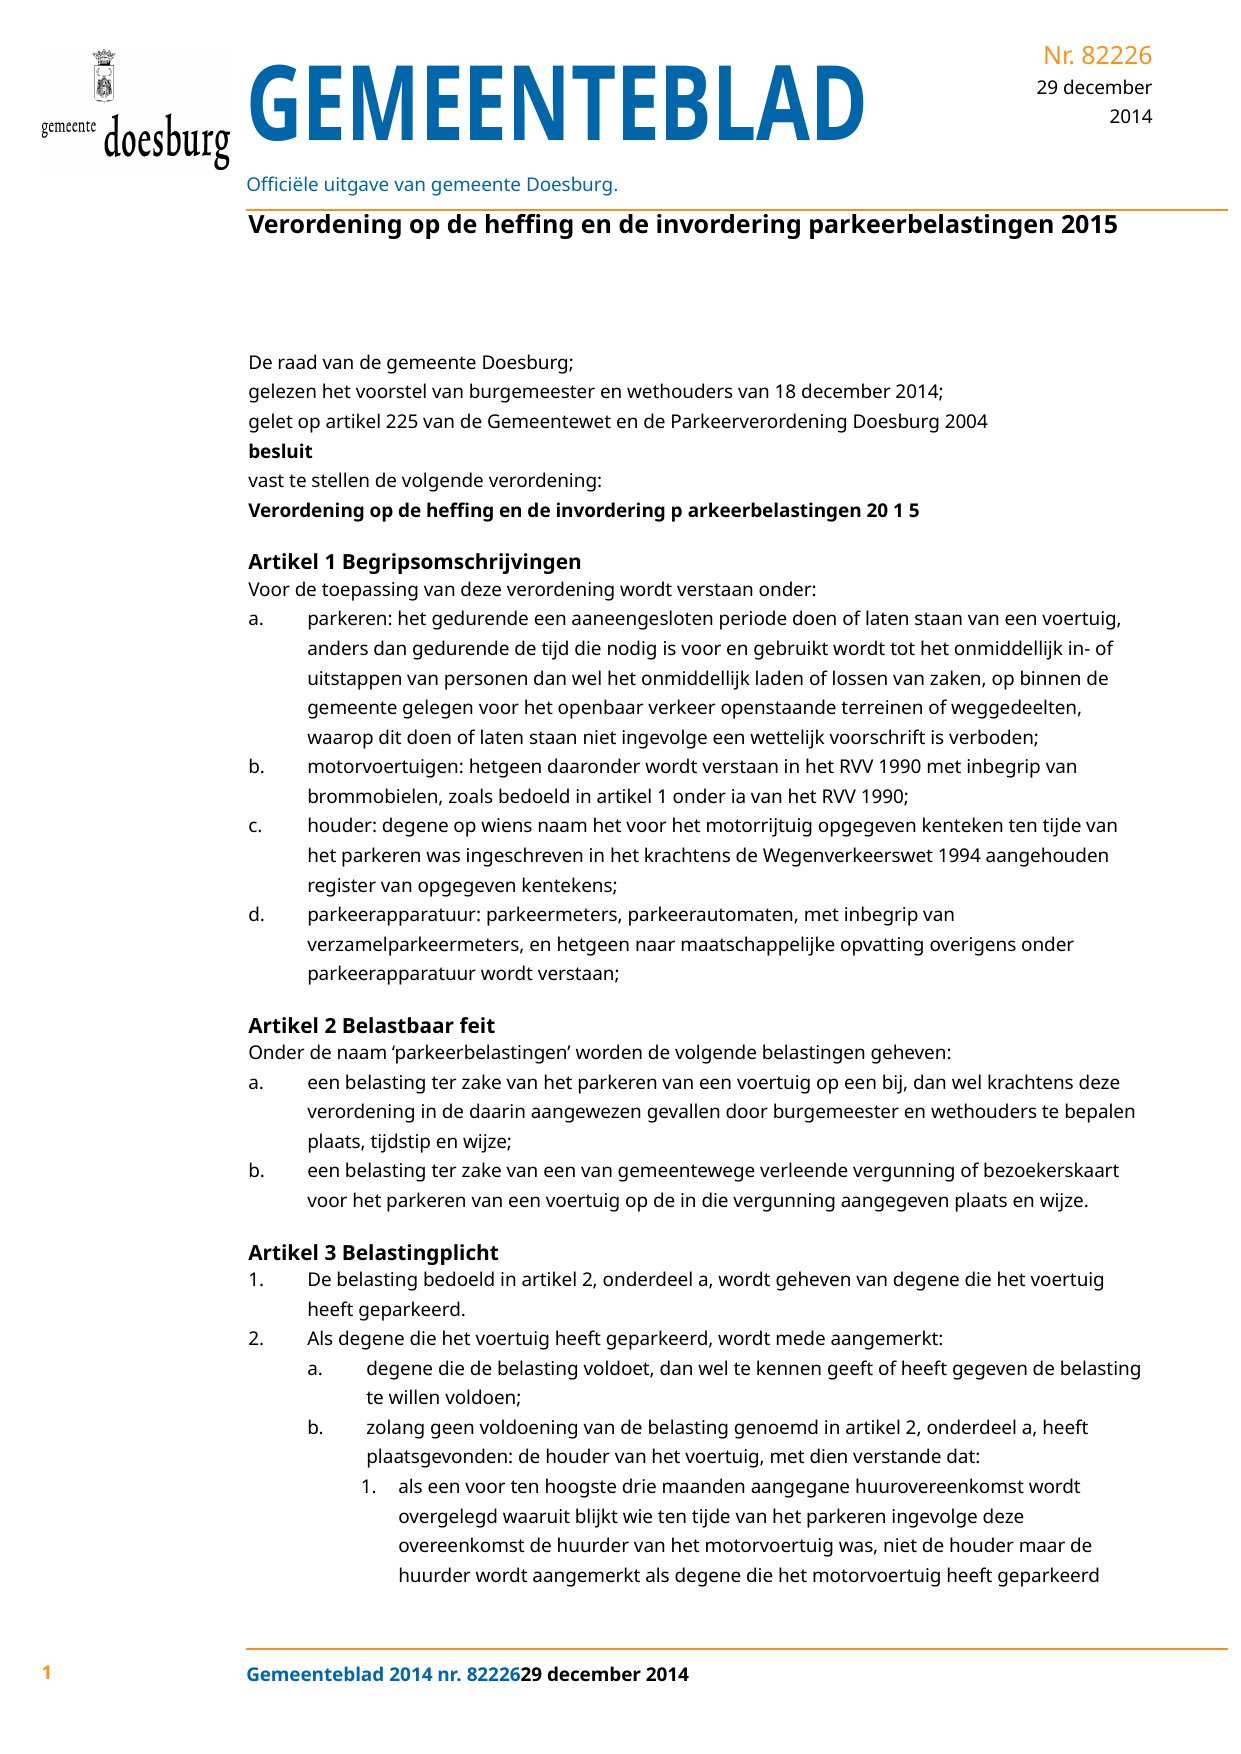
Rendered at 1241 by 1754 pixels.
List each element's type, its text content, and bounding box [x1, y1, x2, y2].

list een belasting ter zake van een van gemeentewege verleende vergunning of bezoekerskaart voor het parkeren van een voertuig op de in die vergunning aangegeven plaats en wijze. [248, 1158, 1152, 1213]
list parkeerapparatuur: parkeermeters, parkeerautomaten, met inbegrip van verzamelparkeermeters, en hetgeen naar maatschappelijke opvatting overigens onder parkeerapparatuur wordt verstaan; [248, 901, 1152, 986]
list Als degene die het voertuig heeft geparkeerd, wordt mede aangemerkt: [248, 1325, 1152, 1351]
text besluit [248, 438, 1152, 464]
text Verordening op de heffing en de invordering p arkeerbelastingen 20 1 5 [248, 497, 1152, 523]
text gelet op artikel 225 van de Gemeentewet en de Parkeerverordening Doesburg 2004 [248, 408, 1152, 434]
text Artikel 2 Belastbaar feit [248, 1011, 1152, 1039]
text Onder de naam ‘parkeerbelastingen’ worden de volgende belastingen geheven: [248, 1039, 1152, 1065]
list parkeren: het gedurende een aaneengesloten periode doen of laten staan van een voertuig, anders dan gedurende de tijd die nodig is voor en gebruikt wordt tot het onmiddellijk in- of uitstappen van personen dan wel het onmiddellijk laden of lossen van zaken, op binnen de gemeente gelegen voor het openbaar verkeer openstaande terreinen of weggedeelten, waarop dit doen of laten staan niet ingevolge een wettelijk voorschrift is verboden; [248, 606, 1152, 749]
text vast te stellen de volgende verordening: [248, 467, 1152, 493]
list motorvoertuigen: hetgeen daaronder wordt verstaan in het RVV 1990 met inbegrip van brommobielen, zoals bedoeld in artikel 1 onder ia van het RVV 1990; [248, 753, 1152, 809]
text Verordening op de heffing en de invordering parkeerbelastingen 2015 [248, 211, 1152, 241]
list De belasting bedoeld in artikel 2, onderdeel a, wordt geheven van degene die het voertuig heeft geparkeerd. [248, 1266, 1152, 1321]
list houder: degene op wiens naam het voor het motorrijtuig opgegeven kenteken ten tijde van het parkeren was ingeschreven in het krachtens de Wegenverkeerswet 1994 aangehouden register van opgegeven kentekens; [248, 813, 1152, 897]
list degene die de belasting voldoet, dan wel te kennen geeft of heeft gegeven de belasting te willen voldoen; [307, 1355, 1152, 1410]
text Artikel 3 Belastingplicht [248, 1238, 1152, 1266]
list zolang geen voldoening van de belasting genoemd in artikel 2, onderdeel a, heeft plaatsgevonden: de houder van het voertuig, met dien verstande dat: [307, 1414, 1152, 1469]
text gelezen het voorstel van burgemeester en wethouders van 18 december 2014; [248, 379, 1152, 404]
list een belasting ter zake van het parkeren van een voertuig op een bij, dan wel krachtens deze verordening in de daarin aangewezen gevallen door burgemeester en wethouders te bepalen plaats, tijdstip en wijze; [248, 1069, 1152, 1154]
text Artikel 1 Begripsomschrijvingen [248, 547, 1152, 576]
list als een voor ten hoogste drie maanden aangegane huurovereenkomst wordt overgelegd waaruit blijkt wie ten tijde van het parkeren ingevolge deze overeenkomst de huurder van het motorvoertuig was, niet de houder maar de huurder wordt aangemerkt als degene die het motorvoertuig heeft geparkeerd [361, 1473, 1152, 1588]
picture [41, 47, 231, 172]
text Voor de toepassing van deze verordening wordt verstaan onder: [248, 576, 1152, 602]
text De raad van de gemeente Doesburg; [248, 349, 1152, 375]
